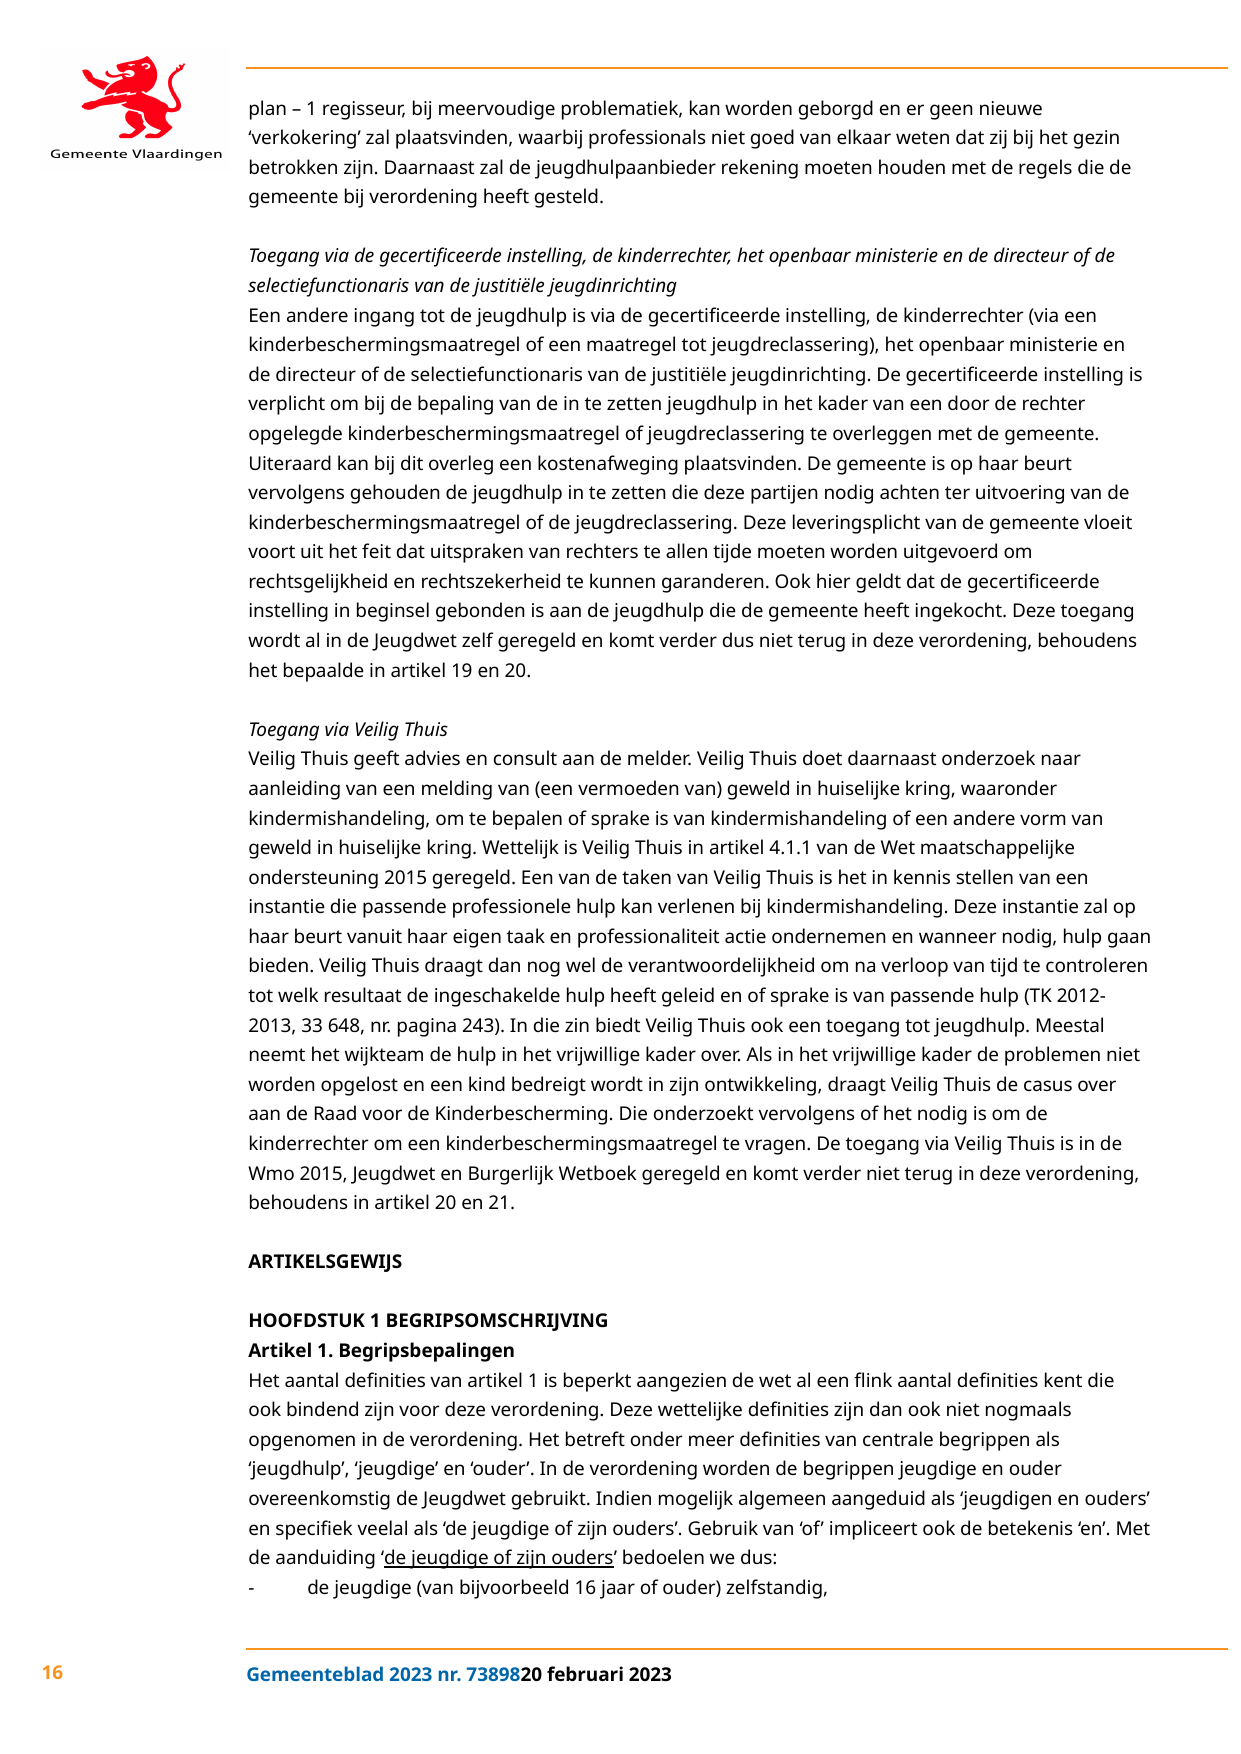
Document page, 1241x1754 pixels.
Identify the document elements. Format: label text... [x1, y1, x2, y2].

text HOOFDSTUK 1 BEGRIPSOMSCHRIJVING [248, 1308, 1152, 1333]
text Het aantal definities van artikel 1 is beperkt aangezien de wet al een flink aantal definities kent die ook bindend zijn voor deze verordening. Deze wettelijke definities zijn dan ook niet nogmaals opgenomen in de verordening. Het betreft onder meer definities van centrale begrippen als ‘jeugdhulp’, ‘jeugdige’ en ‘ouder’. In de verordening worden de begrippen jeugdige en ouder overeenkomstig de Jeugdwet gebruikt. Indien mogelijk algemeen aangeduid als ‘jeugdigen en ouders’ en specifiek veelal als ‘de jeugdige of zijn ouders’. Gebruik van ‘of’ impliceert ook de betekenis ‘en’. Met de aanduiding ‘de jeugdige of zijn ouders’ bedoelen we dus: [248, 1367, 1152, 1570]
text ARTIKELSGEWIJS [248, 1248, 1152, 1274]
text Een andere ingang tot de jeugdhulp is via de gecertificeerde instelling, de kinderrechter (via een kinderbeschermingsmaatregel of een maatregel tot jeugdreclassering), het openbaar ministerie en de directeur of de selectiefunctionaris van de justitiële jeugdinrichting. De gecertificeerde instelling is verplicht om bij de bepaling van de in te zetten jeugdhulp in het kader van een door de rechter opgelegde kinderbeschermingsmaatregel of jeugdreclassering te overleggen met de gemeente. Uiteraard kan bij dit overleg een kostenafweging plaatsvinden. De gemeente is op haar beurt vervolgens gehouden de jeugdhulp in te zetten die deze partijen nodig achten ter uitvoering van de kinderbeschermingsmaatregel of de jeugdreclassering. Deze leveringsplicht van de gemeente vloeit voort uit het feit dat uitspraken van rechters te allen tijde moeten worden uitgevoerd om rechtsgelijkheid en rechtszekerheid te kunnen garanderen. Ook hier geldt dat de gecertificeerde instelling in beginsel gebonden is aan de jeugdhulp die de gemeente heeft ingekocht. Deze toegang wordt al in de Jeugdwet zelf geregeld en komt verder dus niet terug in deze verordening, behoudens het bepaalde in artikel 19 en 20. [248, 302, 1152, 683]
text plan – 1 regisseur, bij meervoudige problematiek, kan worden geborgd en er geen nieuwe ‘verkokering’ zal plaatsvinden, waarbij professionals niet goed van elkaar weten dat zij bij het gezin betrokken zijn. Daarnaast zal de jeugdhulpaanbieder rekening moeten houden met de regels die de gemeente bij verordening heeft gesteld. [248, 95, 1152, 209]
text Toegang via de gecertificeerde instelling, de kinderrechter, het openbaar ministerie en de directeur of de selectiefunctionaris van de justitiële jeugdinrichting [248, 243, 1152, 298]
text Artikel 1. Begripsbepalingen [248, 1337, 1152, 1363]
text Veilig Thuis geeft advies en consult aan de melder. Veilig Thuis doet daarnaast onderzoek naar aanleiding van een melding van (een vermoeden van) geweld in huiselijke kring, waaronder kindermishandeling, om te bepalen of sprake is van kindermishandeling of een andere vorm van geweld in huiselijke kring. Wettelijk is Veilig Thuis in artikel 4.1.1 van de Wet maatschappelijke ondersteuning 2015 geregeld. Een van de taken van Veilig Thuis is het in kennis stellen van een instantie die passende professionele hulp kan verlenen bij kindermishandeling. Deze instantie zal op haar beurt vanuit haar eigen taak en professionaliteit actie ondernemen en wanneer nodig, hulp gaan bieden. Veilig Thuis draagt dan nog wel de verantwoordelijkheid om na verloop van tijd te controleren tot welk resultaat de ingeschakelde hulp heeft geleid en of sprake is van passende hulp (TK 2012-2013, 33 648, nr. pagina 243). In die zin biedt Veilig Thuis ook een toegang tot jeugdhulp. Meestal neemt het wijkteam de hulp in het vrijwillige kader over. Als in het vrijwillige kader de problemen niet worden opgelost en een kind bedreigt wordt in zijn ontwikkeling, draagt Veilig Thuis de casus over aan de Raad voor de Kinderbescherming. Die onderzoekt vervolgens of het nodig is om de kinderrechter om een kinderbeschermingsmaatregel te vragen. De toegang via Veilig Thuis is in de Wmo 2015, Jeugdwet en Burgerlijk Wetboek geregeld en komt verder niet terug in deze verordening, behoudens in artikel 20 en 21. [248, 746, 1152, 1215]
list de jeugdige (van bijvoorbeeld 16 jaar of ouder) zelfstandig, [248, 1574, 1152, 1600]
picture [41, 47, 231, 172]
text Toegang via Veilig Thuis [248, 716, 1152, 742]
